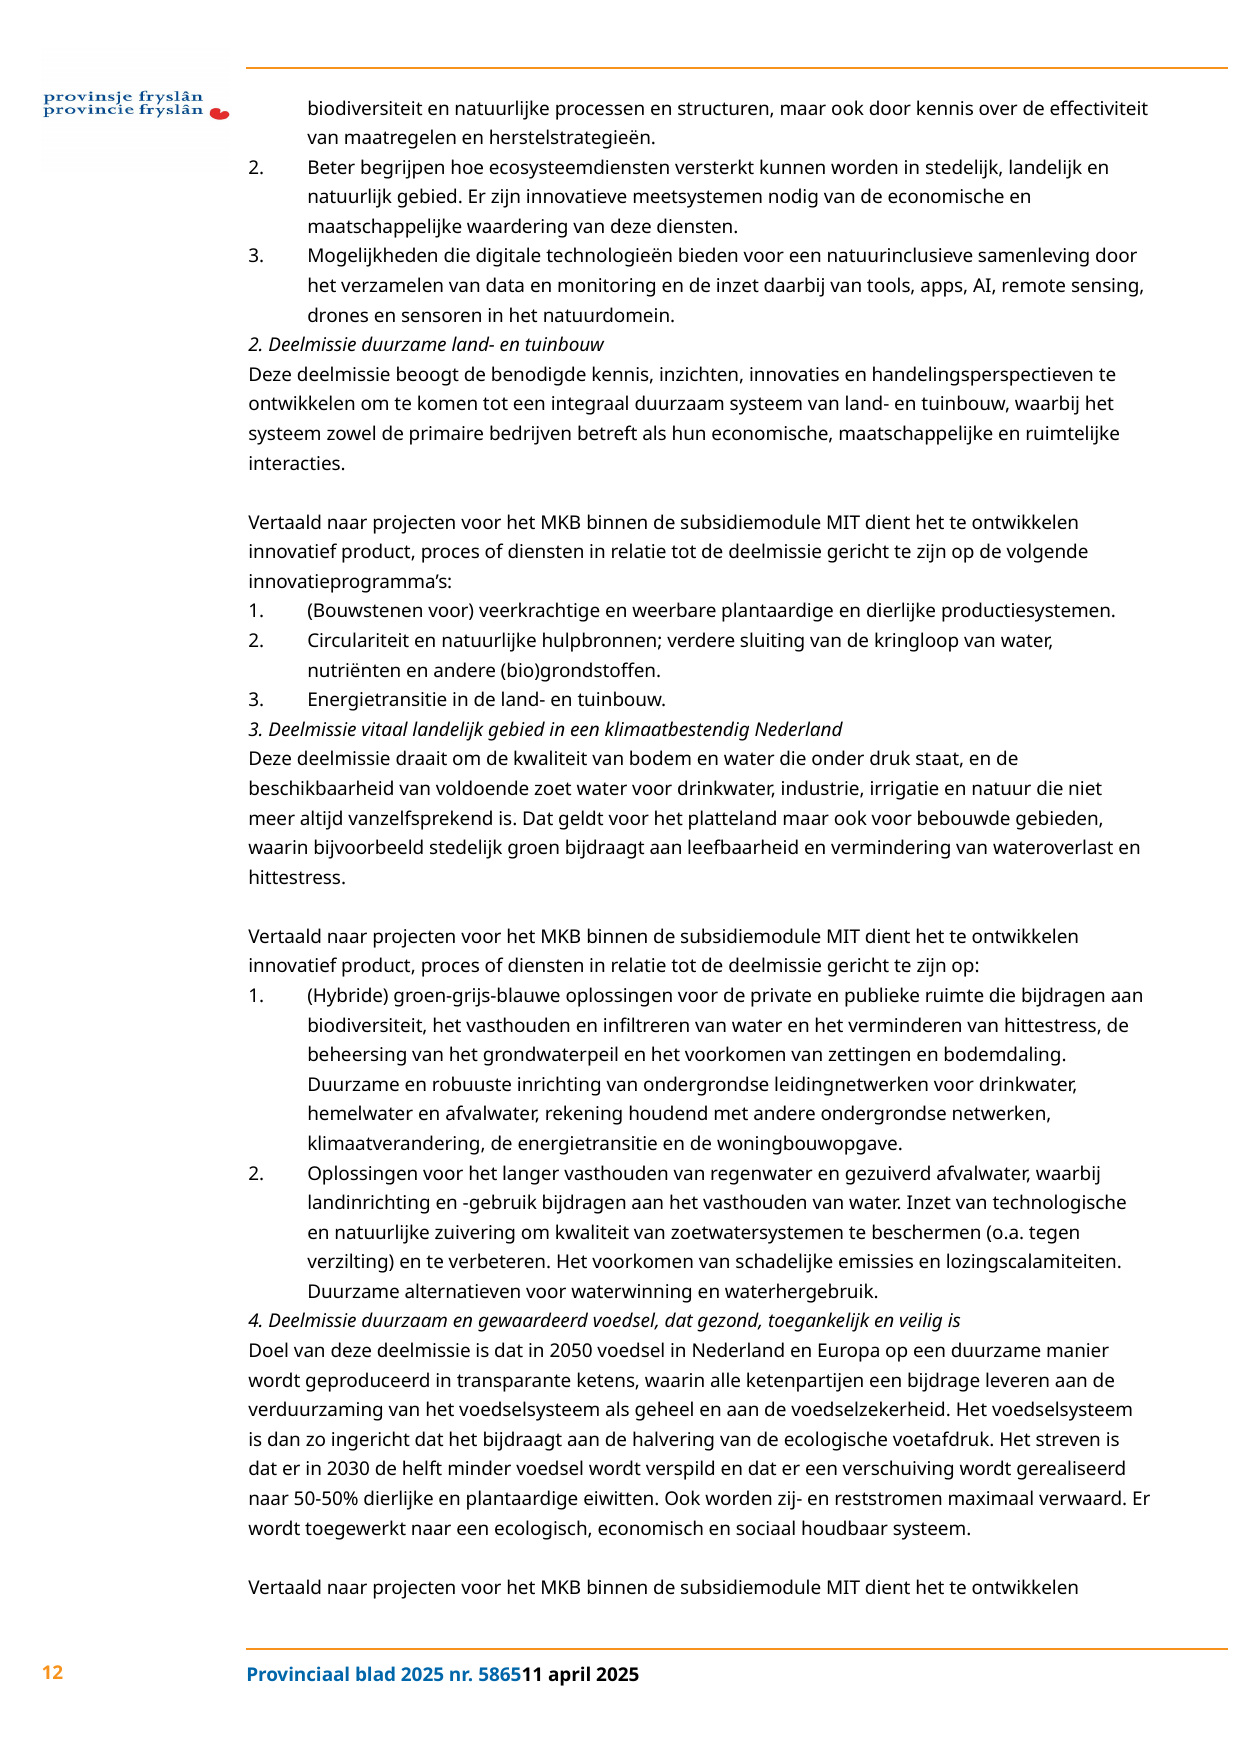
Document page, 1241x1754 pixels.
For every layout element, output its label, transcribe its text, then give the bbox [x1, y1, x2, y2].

list (Hybride) groen-grijs-blauwe oplossingen voor de private en publieke ruimte die bijdragen aan biodiversiteit, het vasthouden en infiltreren van water en het verminderen van hittestress, de beheersing van het grondwaterpeil en het voorkomen van zettingen en bodemdaling. Duurzame en robuuste inrichting van ondergrondse leidingnetwerken voor drinkwater, hemelwater en afvalwater, rekening houdend met andere ondergrondse netwerken, klimaatverandering, de energietransitie en de woningbouwopgave. [248, 982, 1152, 1156]
text 3. Deelmissie vitaal landelijk gebied in een klimaatbestendig Nederland [248, 716, 1152, 742]
list Mogelijkheden die digitale technologieën bieden voor een natuurinclusieve samenleving door het verzamelen van data en monitoring en de inzet daarbij van tools, apps, AI, remote sensing, drones en sensoren in het natuurdomein. [248, 243, 1152, 328]
list Energietransitie in de land- en tuinbouw. [248, 686, 1152, 712]
text Deze deelmissie beoogt de benodigde kennis, inzichten, innovaties en handelingsperspectieven te ontwikkelen om te komen tot een integraal duurzaam systeem van land- en tuinbouw, waarbij het systeem zowel de primaire bedrijven betreft als hun economische, maatschappelijke en ruimtelijke interacties. [248, 361, 1152, 476]
list biodiversiteit en natuurlijke processen en structuren, maar ook door kennis over de effectiviteit van maatregelen en herstelstrategieën. [248, 95, 1152, 150]
list Beter begrijpen hoe ecosysteemdiensten versterkt kunnen worden in stedelijk, landelijk en natuurlijk gebied. Er zijn innovatieve meetsystemen nodig van de economische en maatschappelijke waardering van deze diensten. [248, 154, 1152, 239]
list (Bouwstenen voor) veerkrachtige en weerbare plantaardige en dierlijke productiesystemen. [248, 598, 1152, 623]
text Vertaald naar projecten voor het MKB binnen de subsidiemodule MIT dient het te ontwikkelen innovatief product, proces of diensten in relatie tot de deelmissie gericht te zijn op: [248, 923, 1152, 978]
text 2. Deelmissie duurzame land- en tuinbouw [248, 331, 1152, 357]
text 4. Deelmissie duurzaam en gewaardeerd voedsel, dat gezond, toegankelijk en veilig is [248, 1308, 1152, 1333]
text Deze deelmissie draait om de kwaliteit van bodem en water die onder druk staat, en de beschikbaarheid van voldoende zoet water voor drinkwater, industrie, irrigatie en natuur die niet meer altijd vanzelfsprekend is. Dat geldt voor het platteland maar ook voor bebouwde gebieden, waarin bijvoorbeeld stedelijk groen bijdraagt aan leefbaarheid en vermindering van wateroverlast en hittestress. [248, 746, 1152, 890]
text Vertaald naar projecten voor het MKB binnen de subsidiemodule MIT dient het te ontwikkelen innovatief product, proces of diensten in relatie tot de deelmissie gericht te zijn op de volgende innovatieprogramma’s: [248, 509, 1152, 594]
text Doel van deze deelmissie is dat in 2050 voedsel in Nederland en Europa op een duurzame manier wordt geproduceerd in transparante ketens, waarin alle ketenpartijen een bijdrage leveren aan de verduurzaming van het voedselsysteem als geheel en aan de voedselzekerheid. Het voedselsysteem is dan zo ingericht dat het bijdraagt aan de halvering van de ecologische voetafdruk. Het streven is dat er in 2030 de helft minder voedsel wordt verspild en dat er een verschuiving wordt gerealiseerd naar 50-50% dierlijke en plantaardige eiwitten. Ook worden zij- en reststromen maximaal verwaard. Er wordt toegewerkt naar een ecologisch, economisch en sociaal houdbaar systeem. [248, 1337, 1152, 1541]
list Oplossingen voor het langer vasthouden van regenwater en gezuiverd afvalwater, waarbij landinrichting en -gebruik bijdragen aan het vasthouden van water. Inzet van technologische en natuurlijke zuivering om kwaliteit van zoetwatersystemen te beschermen (o.a. tegen verzilting) en te verbeteren. Het voorkomen van schadelijke emissies en lozingscalamiteiten. Duurzame alternatieven voor waterwinning en waterhergebruik. [248, 1160, 1152, 1304]
text Vertaald naar projecten voor het MKB binnen de subsidiemodule MIT dient het te ontwikkelen [248, 1574, 1152, 1600]
list Circulariteit en natuurlijke hulpbronnen; verdere sluiting van de kringloop van water, nutriënten en andere (bio)grondstoffen. [248, 627, 1152, 683]
picture [41, 47, 231, 172]
